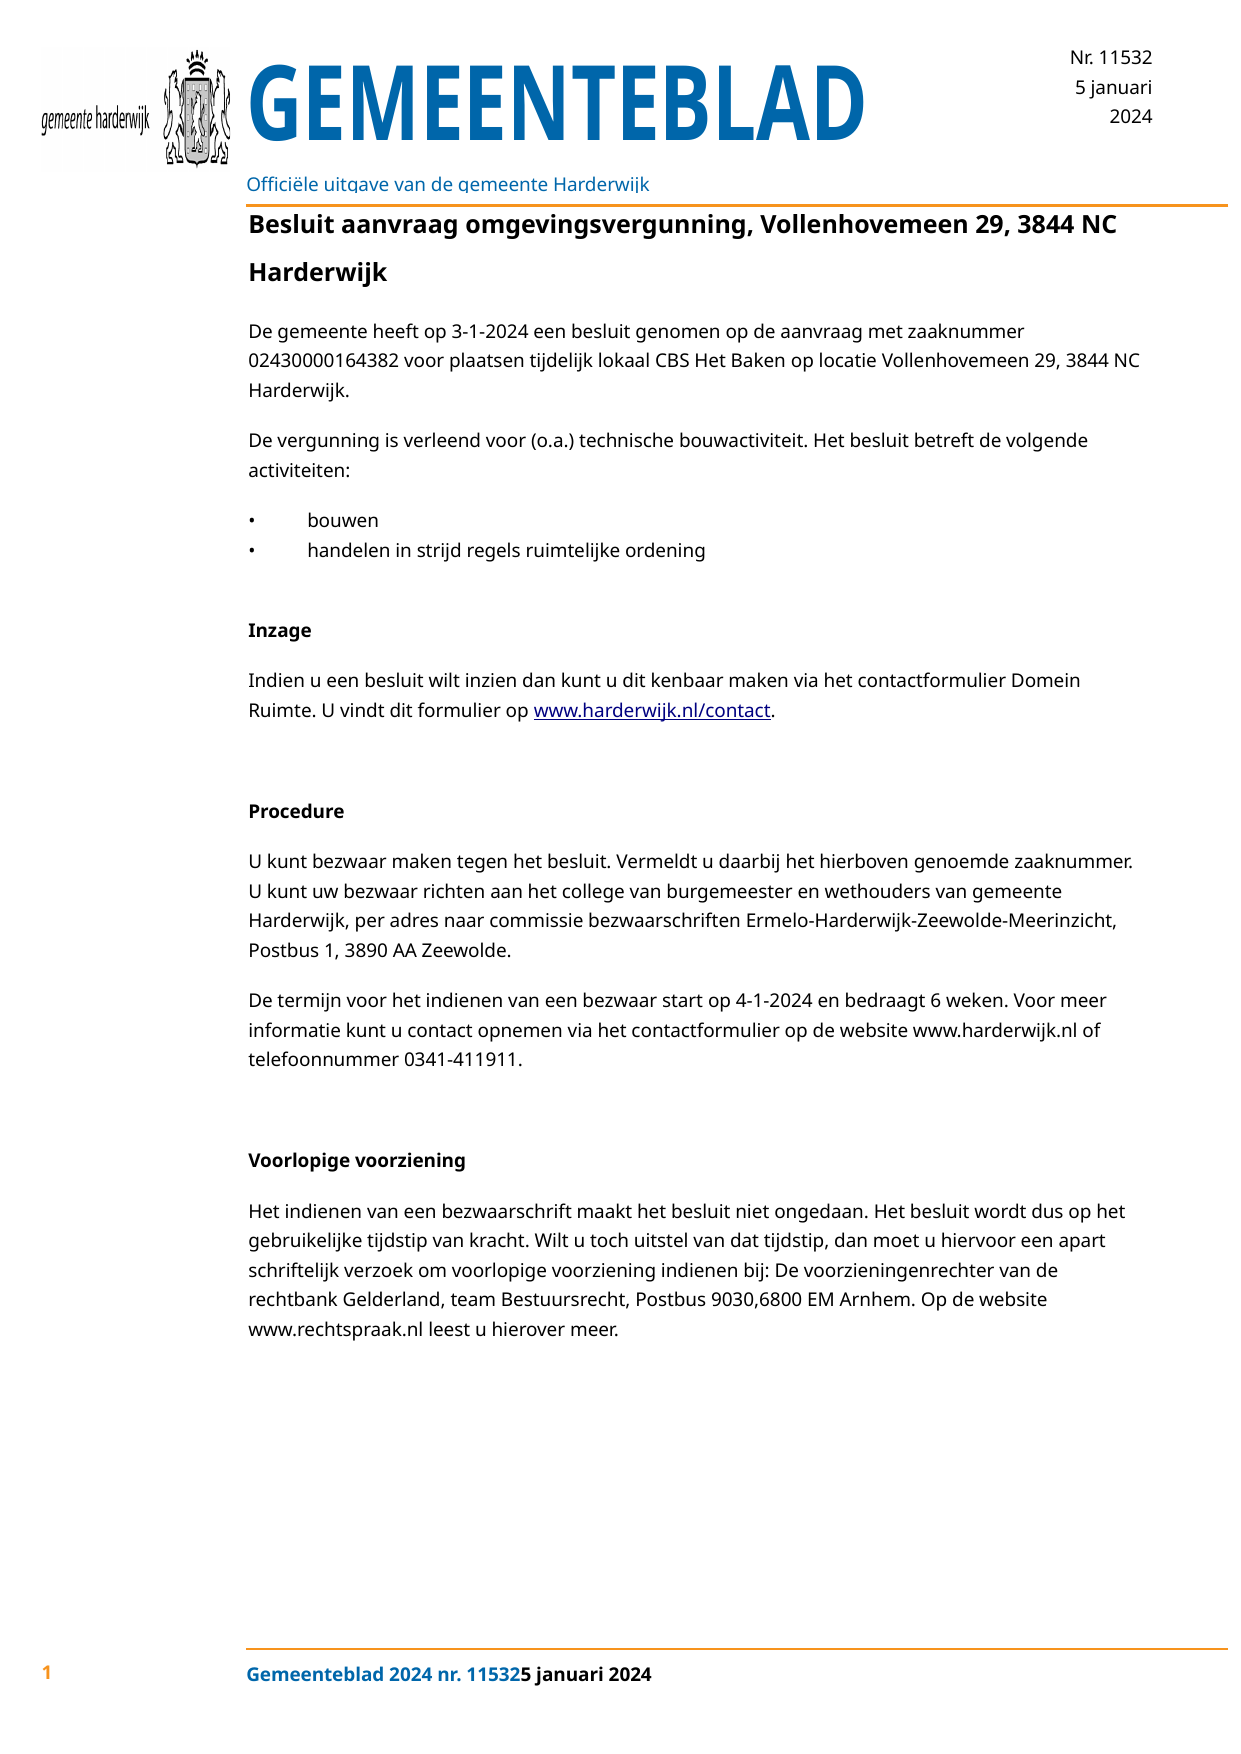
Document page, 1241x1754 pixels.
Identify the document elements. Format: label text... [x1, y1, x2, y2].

text Voorlopige voorziening [248, 1147, 1152, 1173]
text De vergunning is verleend voor (o.a.) technische bouwactiviteit. Het besluit betreft de volgende activiteiten: [248, 427, 1152, 483]
list bouwen [248, 507, 1152, 533]
text U kunt bezwaar maken tegen het besluit. Vermeldt u daarbij het hierboven genoemde zaaknummer. U kunt uw bezwaar richten aan het college van burgemeester en wethouders van gemeente Harderwijk, per adres naar commissie bezwaarschriften Ermelo-Harderwijk-Zeewolde-Meerinzicht, Postbus 1, 3890 AA Zeewolde. [248, 848, 1152, 963]
text De gemeente heeft op 3-1-2024 een besluit genomen op de aanvraag met zaaknummer 02430000164382 voor plaatsen tijdelijk lokaal CBS Het Baken op locatie Vollenhovemeen 29, 3844 NC Harderwijk. [248, 318, 1152, 403]
text Besluit aanvraag omgevingsvergunning, Vollenhovemeen 29, 3844 NC Harderwijk [248, 207, 1152, 288]
text Indien u een besluit wilt inzien dan kunt u dit kenbaar maken via het contactformulier Domein Ruimte. U vindt dit formulier op www.harderwijk.nl/contact. [248, 667, 1152, 723]
text De termijn voor het indienen van een bezwaar start op 4-1-2024 en bedraagt 6 weken. Voor meer informatie kunt u contact opnemen via het contactformulier op de website www.harderwijk.nl of telefoonnummer 0341-411911. [248, 987, 1152, 1072]
text Procedure [248, 798, 1152, 824]
picture [41, 47, 231, 172]
list handelen in strijd regels ruimtelijke ordening [248, 537, 1152, 563]
text Inzage [248, 617, 1152, 643]
text Het indienen van een bezwaarschrift maakt het besluit niet ongedaan. Het besluit wordt dus op het gebruikelijke tijdstip van kracht. Wilt u toch uitstel van dat tijdstip, dan moet u hiervoor een apart schriftelijk verzoek om voorlopige voorziening indienen bij: De voorzieningenrechter van de rechtbank Gelderland, team Bestuursrecht, Postbus 9030,6800 EM Arnhem. Op de website www.rechtspraak.nl leest u hierover meer. [248, 1198, 1152, 1342]
